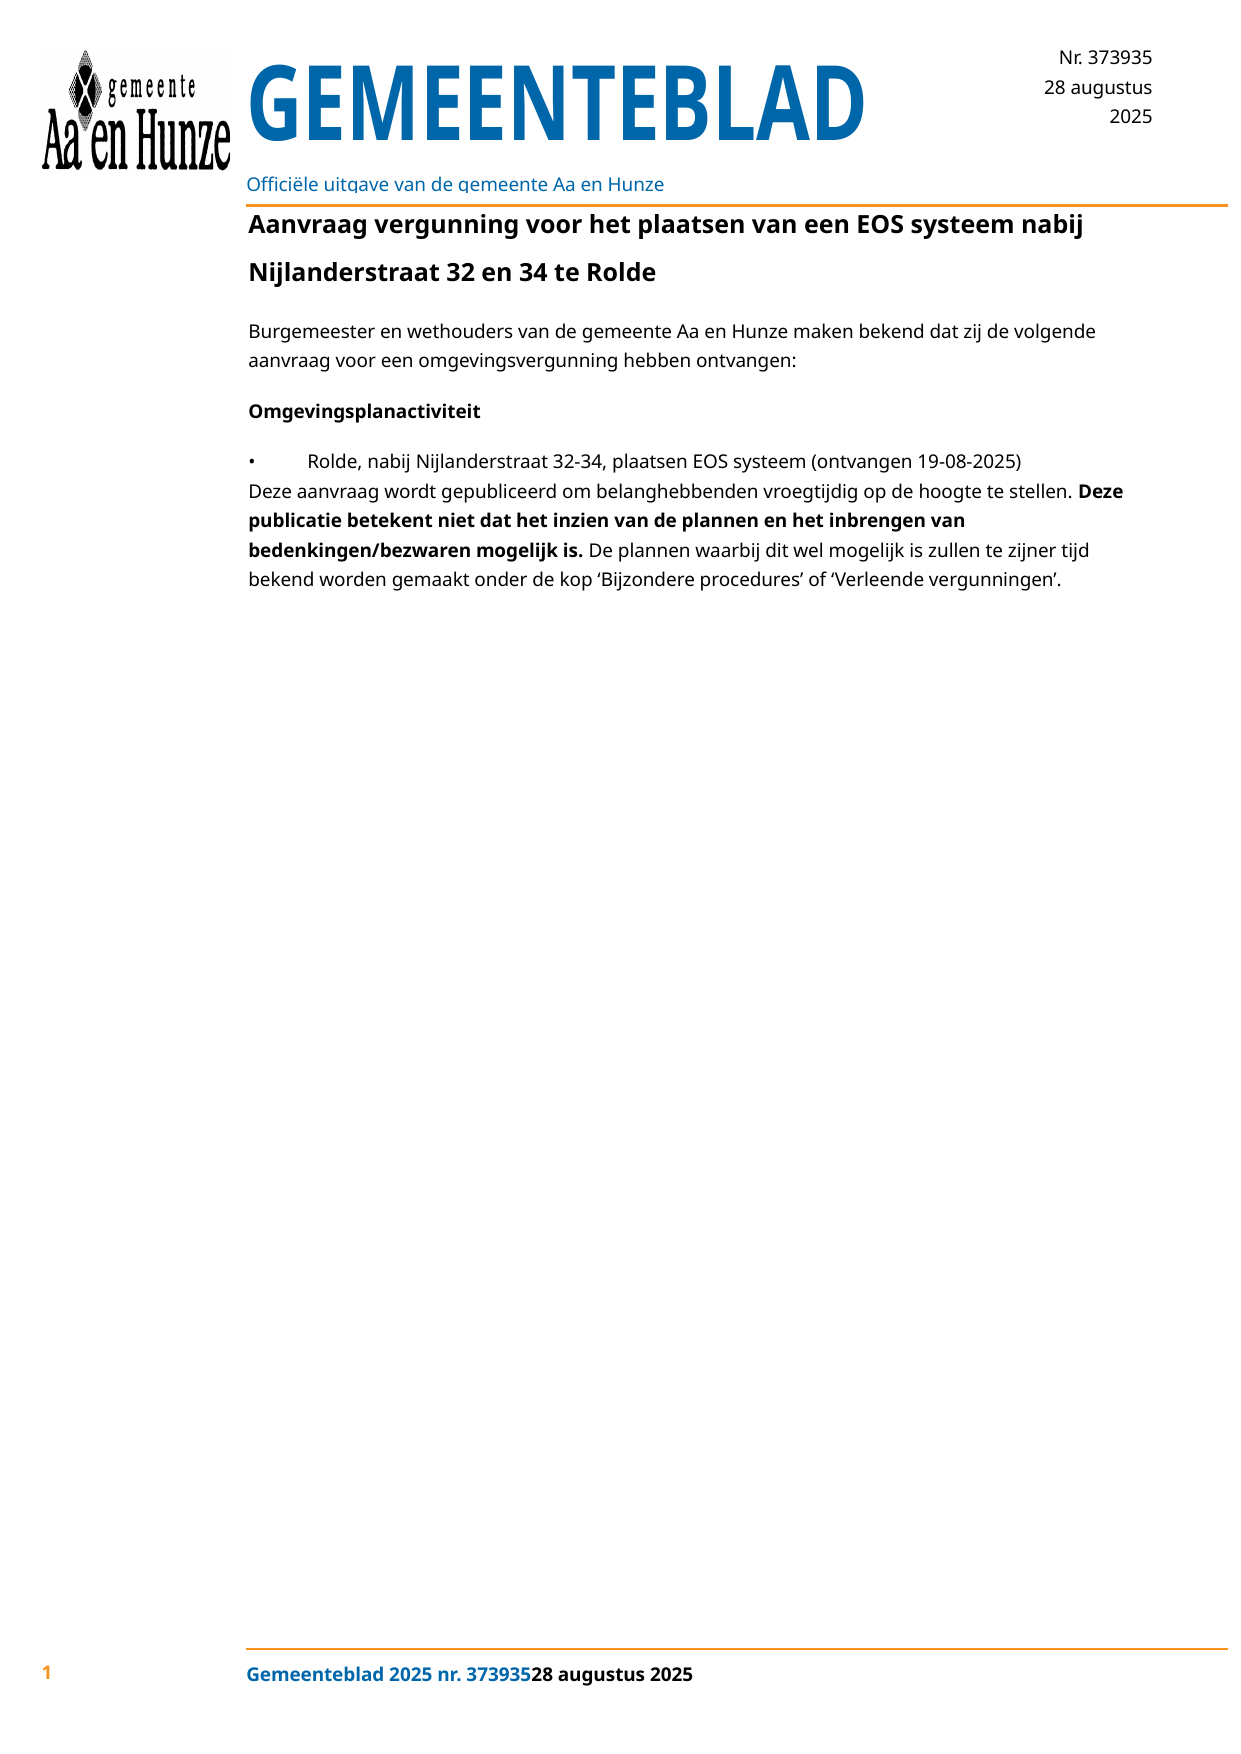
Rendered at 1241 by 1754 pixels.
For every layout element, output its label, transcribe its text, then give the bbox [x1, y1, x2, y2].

text Burgemeester en wethouders van de gemeente Aa en Hunze maken bekend dat zij de volgende aanvraag voor een omgevingsvergunning hebben ontvangen: [248, 318, 1152, 373]
text Omgevingsplanactiviteit [248, 398, 1152, 424]
picture [41, 47, 231, 172]
text Aanvraag vergunning voor het plaatsen van een EOS systeem nabij Nijlanderstraat 32 en 34 te Rolde [248, 207, 1152, 288]
text Deze aanvraag wordt gepubliceerd om belanghebbenden vroegtijdig op de hoogte te stellen. Deze publicatie betekent niet dat het inzien van de plannen en het inbrengen van bedenkingen/bezwaren mogelijk is. De plannen waarbij dit wel mogelijk is zullen te zijner tijd bekend worden gemaakt onder de kop ‘Bijzondere procedures’ of ‘Verleende vergunningen’. [248, 478, 1152, 592]
list Rolde, nabij Nijlanderstraat 32-34, plaatsen EOS systeem (ontvangen 19-08-2025) [248, 448, 1152, 474]
